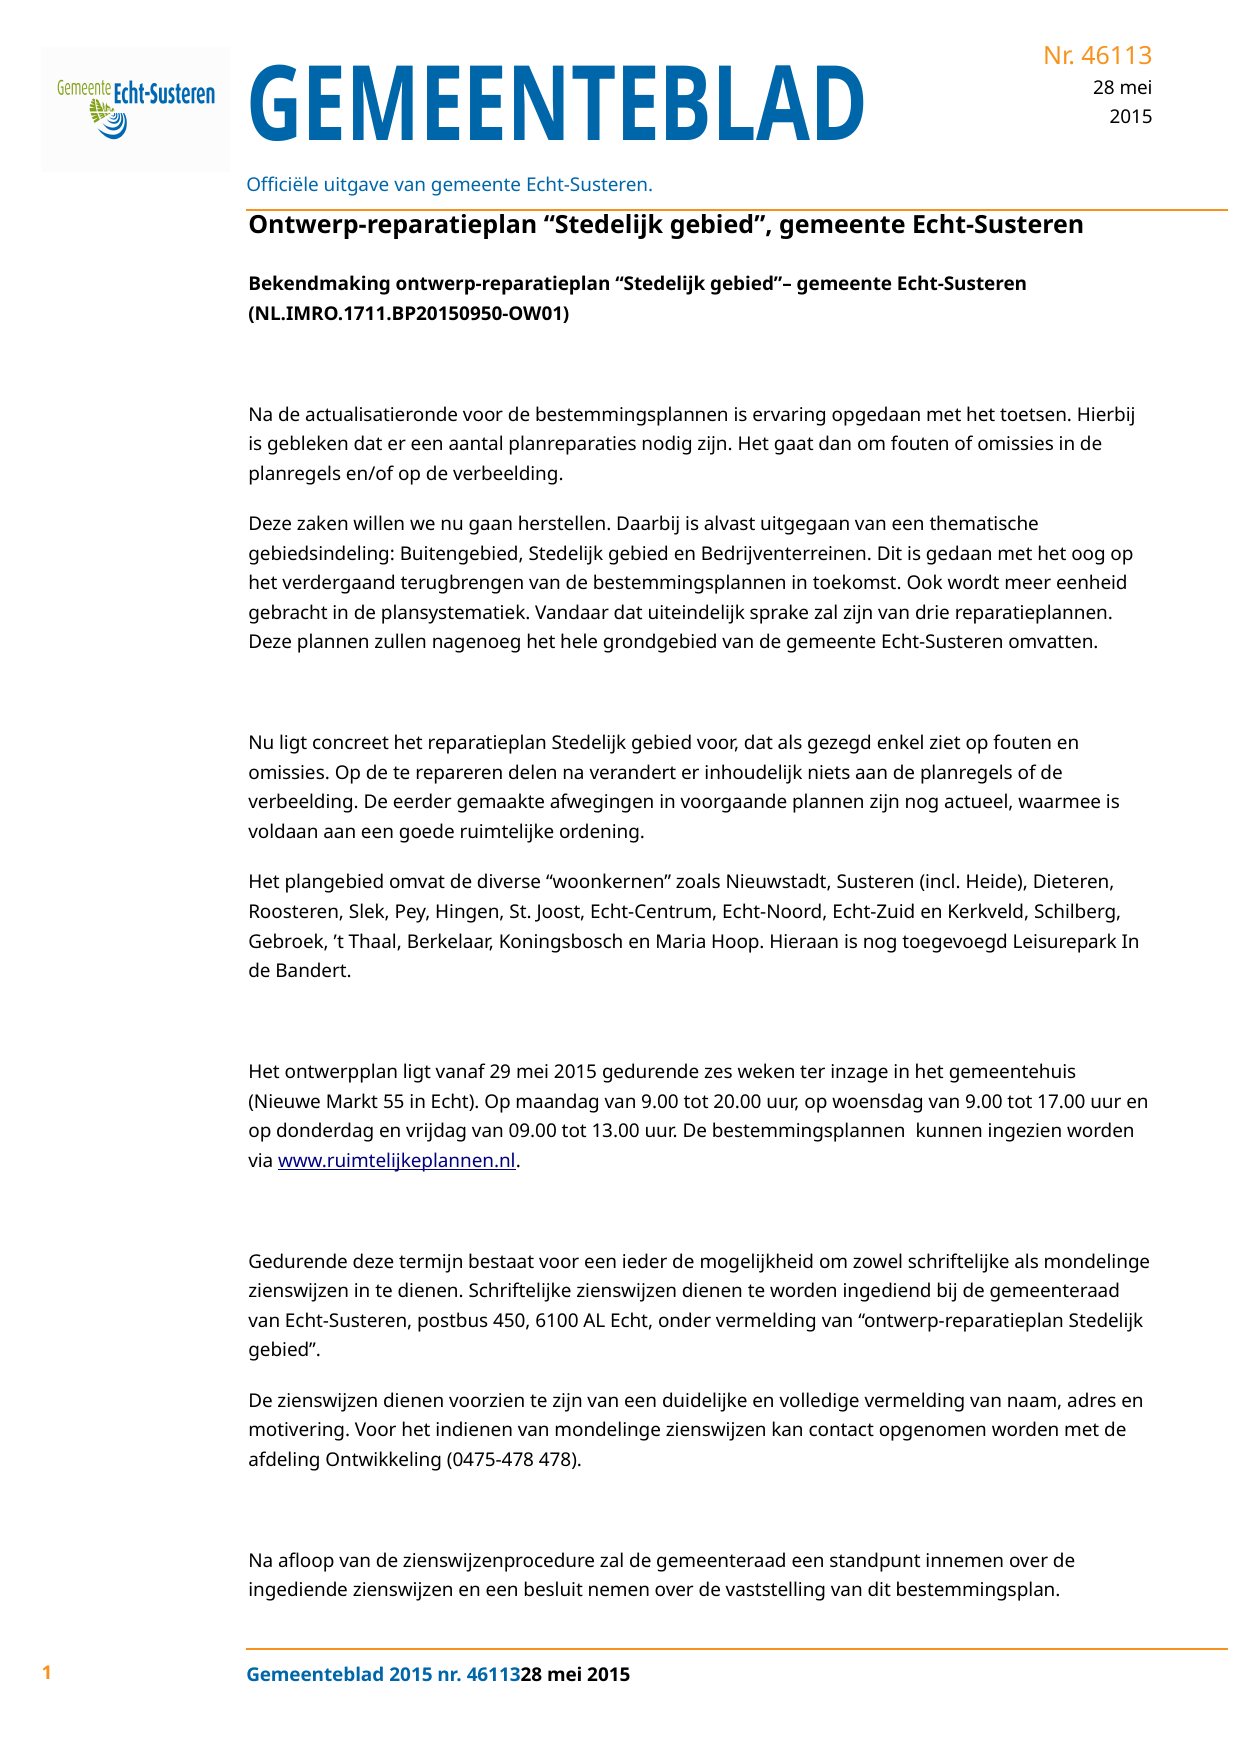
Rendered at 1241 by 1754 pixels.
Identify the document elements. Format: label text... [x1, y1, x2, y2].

text Na de actualisatieronde voor de bestemmingsplannen is ervaring opgedaan met het toetsen. Hierbij is gebleken dat er een aantal planreparaties nodig zijn. Het gaat dan om fouten of omissies in de planregels en/of op de verbeelding. [248, 401, 1152, 486]
text Het plangebied omvat de diverse “woonkernen” zoals Nieuwstadt, Susteren (incl. Heide), Dieteren, Roosteren, Slek, Pey, Hingen, St. Joost, Echt-Centrum, Echt-Noord, Echt-Zuid en Kerkveld, Schilberg, Gebroek, ’t Thaal, Berkelaar, Koningsbosch en Maria Hoop. Hieraan is nog toegevoegd Leisurepark In de Bandert. [248, 869, 1152, 983]
text Bekendmaking ontwerp-reparatieplan “Stedelijk gebied”– gemeente Echt-Susteren (NL.IMRO.1711.BP20150950-OW01) [248, 270, 1152, 326]
text Deze zaken willen we nu gaan herstellen. Daarbij is alvast uitgegaan van een thematische gebiedsindeling: Buitengebied, Stedelijk gebied en Bedrijventerreinen. Dit is gedaan met het oog op het verdergaand terugbrengen van de bestemmingsplannen in toekomst. Ook wordt meer eenheid gebracht in de plansystematiek. Vandaar dat uiteindelijk sprake zal zijn van drie reparatieplannen. Deze plannen zullen nagenoeg het hele grondgebied van de gemeente Echt-Susteren omvatten. [248, 510, 1152, 654]
picture [41, 47, 231, 172]
text De zienswijzen dienen voorzien te zijn van een duidelijke en volledige vermelding van naam, adres en motivering. Voor het indienen van mondelinge zienswijzen kan contact opgenomen worden met de afdeling Ontwikkeling (0475-478 478). [248, 1387, 1152, 1472]
text Ontwerp-reparatieplan “Stedelijk gebied”, gemeente Echt-Susteren [248, 211, 1152, 241]
text Het ontwerpplan ligt vanaf 29 mei 2015 gedurende zes weken ter inzage in het gemeentehuis (Nieuwe Markt 55 in Echt). Op maandag van 9.00 tot 20.00 uur, op woensdag van 9.00 tot 17.00 uur en op donderdag en vrijdag van 09.00 tot 13.00 uur. De bestemmingsplannen kunnen ingezien worden via www.ruimtelijkeplannen.nl. [248, 1058, 1152, 1173]
text Na afloop van de zienswijzenprocedure zal de gemeenteraad een standpunt innemen over de ingediende zienswijzen en een besluit nemen over de vaststelling van dit bestemmingsplan. [248, 1547, 1152, 1602]
text Gedurende deze termijn bestaat voor een ieder de mogelijkheid om zowel schriftelijke als mondelinge zienswijzen in te dienen. Schriftelijke zienswijzen dienen te worden ingediend bij de gemeenteraad van Echt-Susteren, postbus 450, 6100 AL Echt, onder vermelding van “ontwerp-reparatieplan Stedelijk gebied”. [248, 1248, 1152, 1362]
text Nu ligt concreet het reparatieplan Stedelijk gebied voor, dat als gezegd enkel ziet op fouten en omissies. Op de te repareren delen na verandert er inhoudelijk niets aan de planregels of de verbeelding. De eerder gemaakte afwegingen in voorgaande plannen zijn nog actueel, waarmee is voldaan aan een goede ruimtelijke ordening. [248, 729, 1152, 844]
